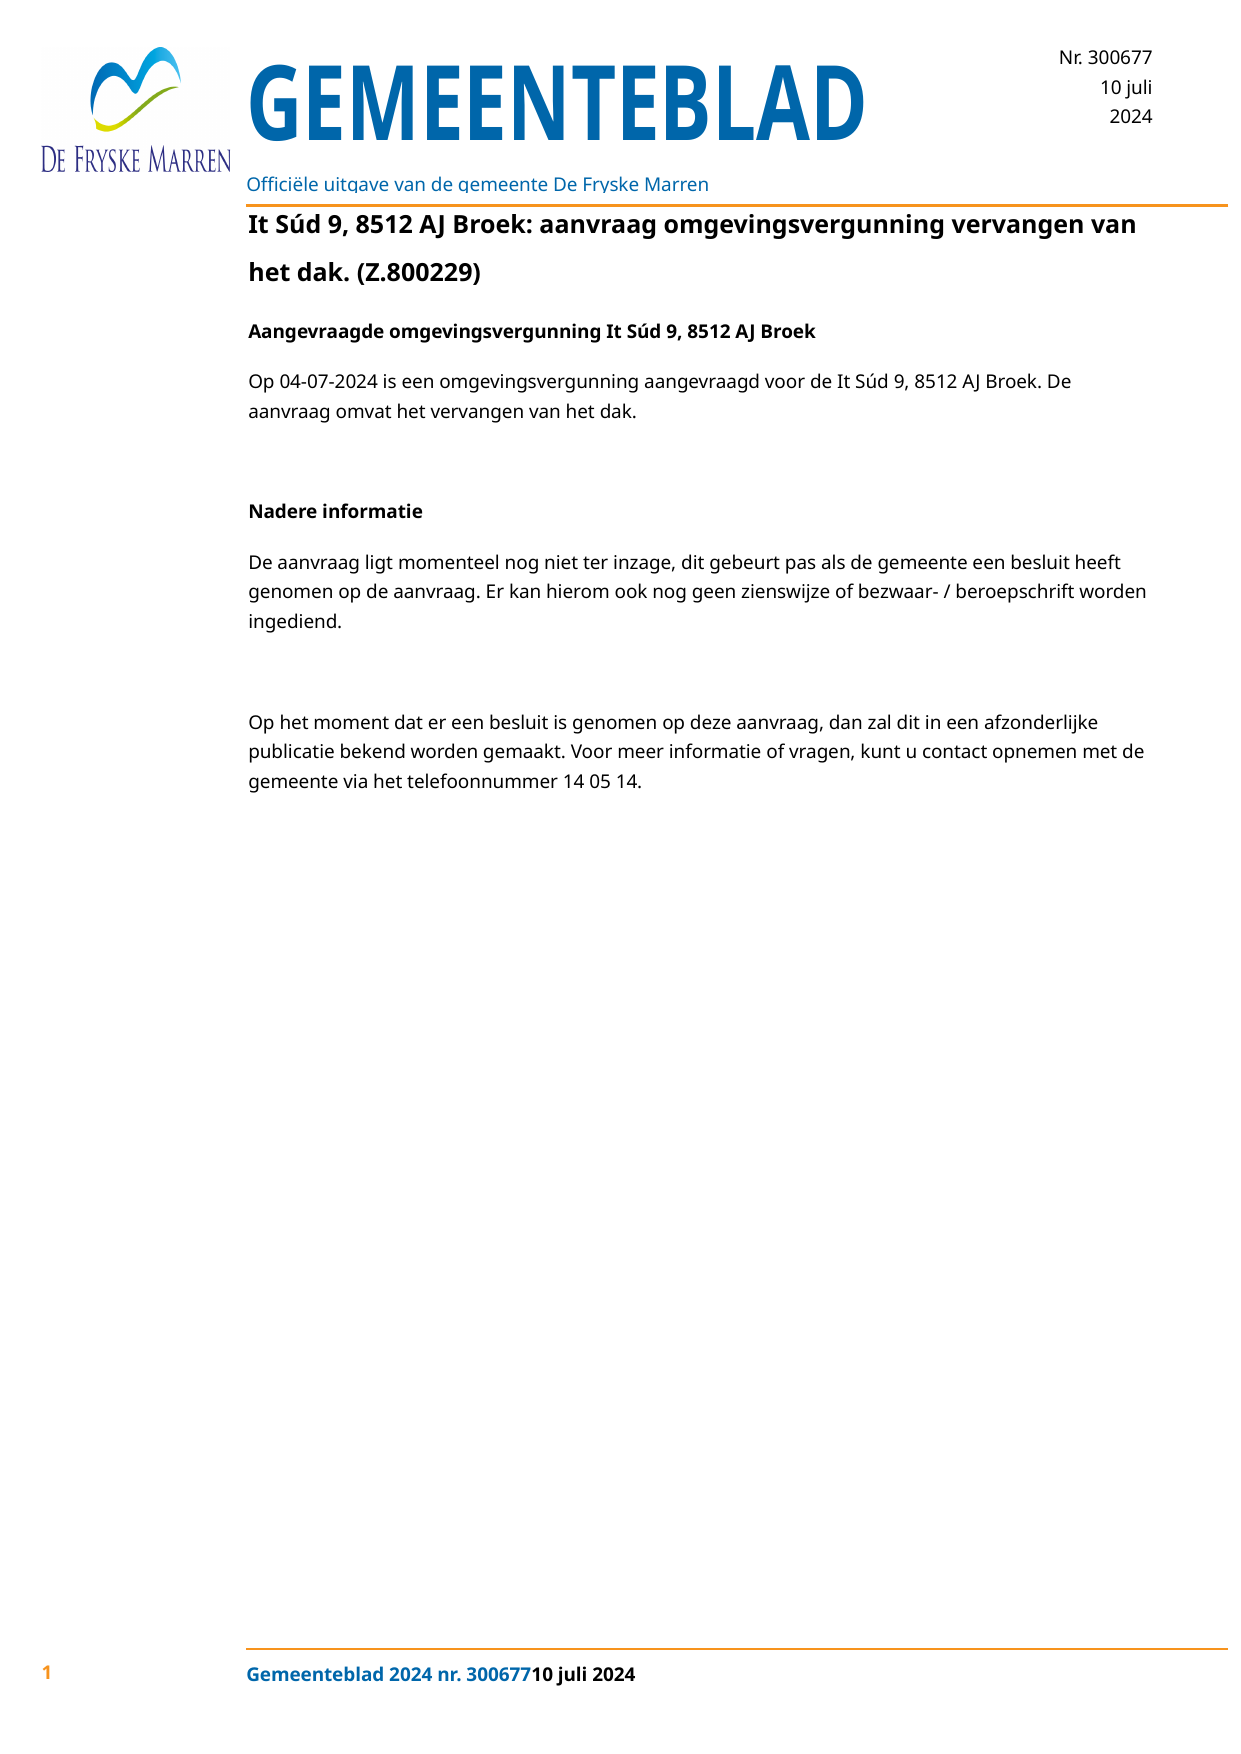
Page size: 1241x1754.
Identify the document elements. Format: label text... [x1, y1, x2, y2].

text Aangevraagde omgevingsvergunning It Súd 9, 8512 AJ Broek [248, 318, 1152, 344]
text Op het moment dat er een besluit is genomen op deze aanvraag, dan zal dit in een afzonderlijke publicatie bekend worden gemaakt. Voor meer informatie of vragen, kunt u contact opnemen met de gemeente via het telefoonnummer 14 05 14. [248, 709, 1152, 794]
text Op 04-07-2024 is een omgevingsvergunning aangevraagd voor de It Súd 9, 8512 AJ Broek. De aanvraag omvat het vervangen van het dak. [248, 368, 1152, 424]
picture [41, 47, 231, 172]
text De aanvraag ligt momenteel nog niet ter inzage, dit gebeurt pas als de gemeente een besluit heeft genomen op de aanvraag. Er kan hierom ook nog geen zienswijze of bezwaar- / beroepschrift worden ingediend. [248, 549, 1152, 634]
text Nadere informatie [248, 499, 1152, 524]
text It Súd 9, 8512 AJ Broek: aanvraag omgevingsvergunning vervangen van het dak. (Z.800229) [248, 207, 1152, 288]
